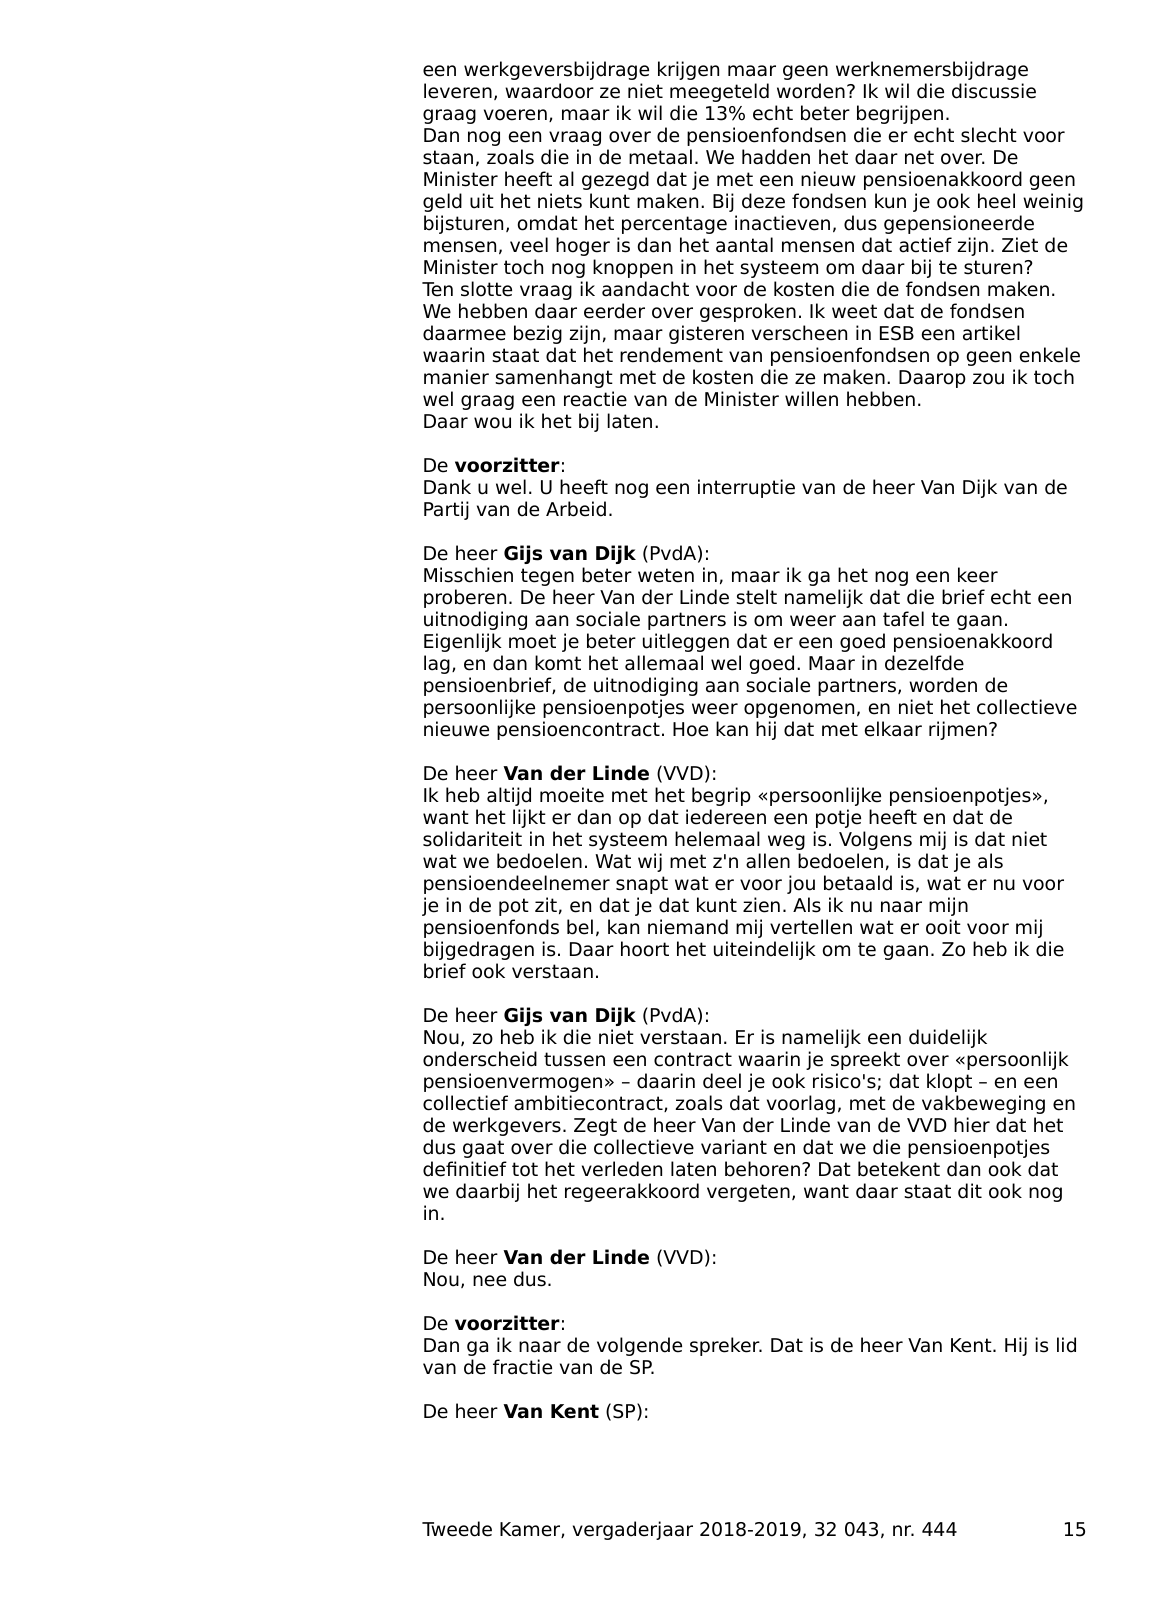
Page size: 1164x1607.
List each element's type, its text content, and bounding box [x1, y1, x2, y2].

text Ik heb altijd moeite met het begrip «persoonlijke pensioenpotjes», want het lijkt er dan op dat iedereen een potje heeft en dat de solidariteit in het systeem helemaal weg is. Volgens mij is dat niet wat we bedoelen. Wat wij met z'n allen bedoelen, is dat je als pensioendeelnemer snapt wat er voor jou betaald is, wat er nu voor je in de pot zit, en dat je dat kunt zien. Als ik nu naar mijn pensioenfonds bel, kan niemand mij vertellen wat er ooit voor mij bijgedragen is. Daar hoort het uiteindelijk om te gaan. Zo heb ik die brief ook verstaan. [422, 785, 1087, 983]
text Nou, zo heb ik die niet verstaan. Er is namelijk een duidelijk onderscheid tussen een contract waarin je spreekt over «persoonlijk pensioenvermogen» – daarin deel je ook risico's; dat klopt – en een collectief ambitiecontract, zoals dat voorlag, met de vakbeweging en de werkgevers. Zegt de heer Van der Linde van de VVD hier dat het dus gaat over die collectieve variant en dat we die pensioenpotjes definitief tot het verleden laten behoren? Dat betekent dan ook dat we daarbij het regeerakkoord vergeten, want daar staat dit ook nog in. [422, 1027, 1087, 1225]
text Dan nog een vraag over de pensioenfondsen die er echt slecht voor staan, zoals die in de metaal. We hadden het daar net over. De Minister heeft al gezegd dat je met een nieuw pensioenakkoord geen geld uit het niets kunt maken. Bij deze fondsen kun je ook heel weinig bijsturen, omdat het percentage inactieven, dus gepensioneerde mensen, veel hoger is dan het aantal mensen dat actief zijn. Ziet de Minister toch nog knoppen in het systeem om daar bij te sturen? [422, 125, 1087, 279]
text De voorzitter: [422, 455, 1087, 477]
text Misschien tegen beter weten in, maar ik ga het nog een keer proberen. De heer Van der Linde stelt namelijk dat die brief echt een uitnodiging aan sociale partners is om weer aan tafel te gaan. Eigenlijk moet je beter uitleggen dat er een goed pensioenakkoord lag, en dan komt het allemaal wel goed. Maar in dezelfde pensioenbrief, de uitnodiging aan sociale partners, worden de persoonlijke pensioenpotjes weer opgenomen, en niet het collectieve nieuwe pensioencontract. Hoe kan hij dat met elkaar rijmen? [422, 565, 1087, 741]
text Daar wou ik het bij laten. [422, 411, 1087, 433]
text De voorzitter: [422, 1313, 1087, 1335]
text De heer Van der Linde (VVD): [422, 1247, 1087, 1269]
text een werkgeversbijdrage krijgen maar geen werknemersbijdrage leveren, waardoor ze niet meegeteld worden? Ik wil die discussie graag voeren, maar ik wil die 13% echt beter begrijpen. [422, 59, 1087, 125]
text Nou, nee dus. [422, 1269, 1087, 1291]
text De heer Gijs van Dijk (PvdA): [422, 543, 1087, 565]
text De heer Van der Linde (VVD): [422, 763, 1087, 785]
text De heer Gijs van Dijk (PvdA): [422, 1005, 1087, 1027]
text Dank u wel. U heeft nog een interruptie van de heer Van Dijk van de Partij van de Arbeid. [422, 477, 1087, 521]
text De heer Van Kent (SP): [422, 1401, 1087, 1423]
text Dan ga ik naar de volgende spreker. Dat is de heer Van Kent. Hij is lid van de fractie van de SP. [422, 1335, 1087, 1379]
text Ten slotte vraag ik aandacht voor de kosten die de fondsen maken. We hebben daar eerder over gesproken. Ik weet dat de fondsen daarmee bezig zijn, maar gisteren verscheen in ESB een artikel waarin staat dat het rendement van pensioenfondsen op geen enkele manier samenhangt met de kosten die ze maken. Daarop zou ik toch wel graag een reactie van de Minister willen hebben. [422, 279, 1087, 411]
